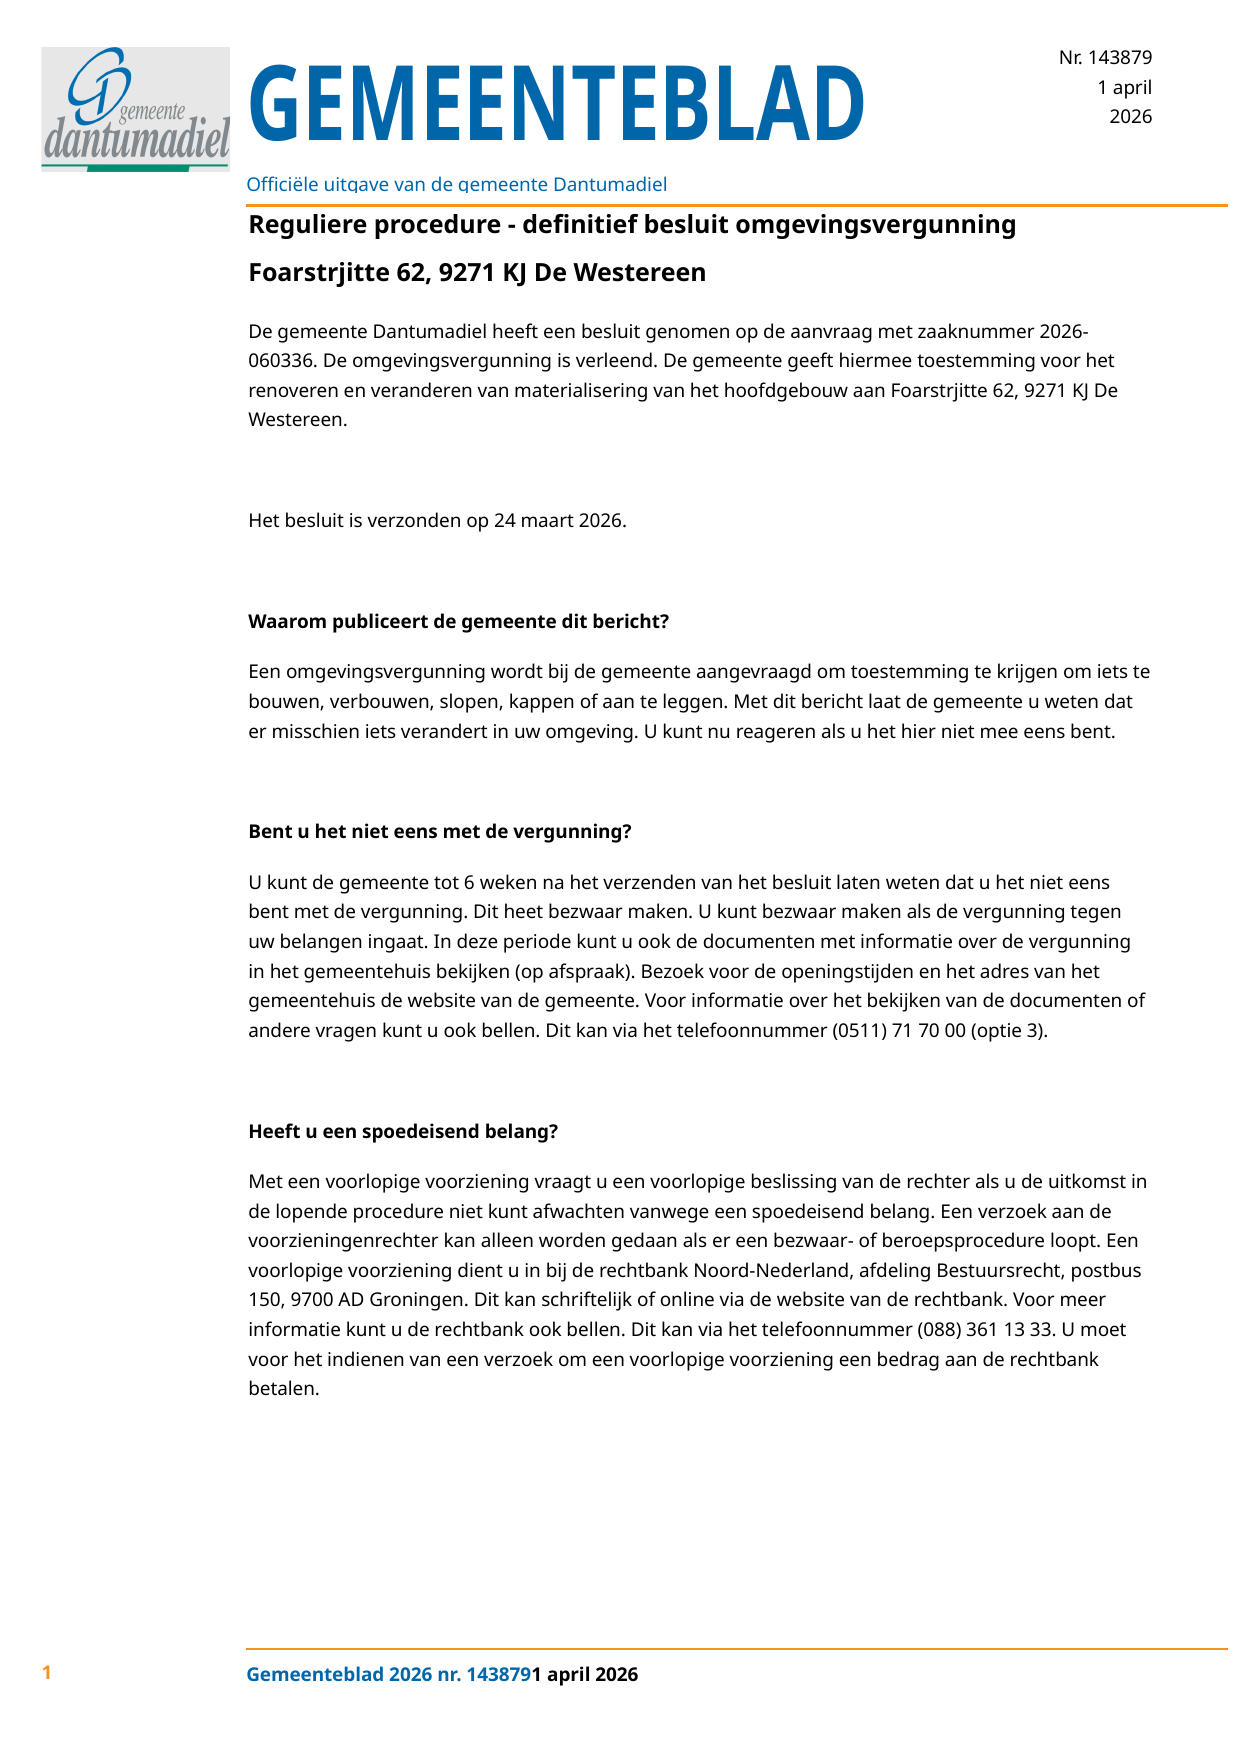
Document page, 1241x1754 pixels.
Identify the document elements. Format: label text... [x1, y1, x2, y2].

text Met een voorlopige voorziening vraagt u een voorlopige beslissing van de rechter als u de uitkomst in de lopende procedure niet kunt afwachten vanwege een spoedeisend belang. Een verzoek aan de voorzieningenrechter kan alleen worden gedaan als er een bezwaar- of beroepsprocedure loopt. Een voorlopige voorziening dient u in bij de rechtbank Noord-Nederland, afdeling Bestuursrecht, postbus 150, 9700 AD Groningen. Dit kan schriftelijk of online via de website van de rechtbank. Voor meer informatie kunt u de rechtbank ook bellen. Dit kan via het telefoonnummer (088) 361 13 33. U moet voor het indienen van een verzoek om een voorlopige voorziening een bedrag aan de rechtbank betalen. [248, 1168, 1152, 1401]
text Heeft u een spoedeisend belang? [248, 1118, 1152, 1144]
text Reguliere procedure - definitief besluit omgevingsvergunning Foarstrjitte 62, 9271 KJ De Westereen [248, 207, 1152, 288]
picture [41, 47, 231, 172]
text Een omgevingsvergunning wordt bij de gemeente aangevraagd om toestemming te krijgen om iets te bouwen, verbouwen, slopen, kappen of aan te leggen. Met dit bericht laat de gemeente u weten dat er misschien iets verandert in uw omgeving. U kunt nu reageren als u het hier niet mee eens bent. [248, 659, 1152, 744]
text Het besluit is verzonden op 24 maart 2026. [248, 507, 1152, 533]
text U kunt de gemeente tot 6 weken na het verzenden van het besluit laten weten dat u het niet eens bent met de vergunning. Dit heet bezwaar maken. U kunt bezwaar maken als de vergunning tegen uw belangen ingaat. In deze periode kunt u ook de documenten met informatie over de vergunning in het gemeentehuis bekijken (op afspraak). Bezoek voor de openingstijden en het adres van het gemeentehuis de website van de gemeente. Voor informatie over het bekijken van de documenten of andere vragen kunt u ook bellen. Dit kan via het telefoonnummer (0511) 71 70 00 (optie 3). [248, 869, 1152, 1043]
text Bent u het niet eens met de vergunning? [248, 819, 1152, 844]
text Waarom publiceert de gemeente dit bericht? [248, 608, 1152, 634]
text De gemeente Dantumadiel heeft een besluit genomen op de aanvraag met zaaknummer 2026-060336. De omgevingsvergunning is verleend. De gemeente geeft hiermee toestemming voor het renoveren en veranderen van materialisering van het hoofdgebouw aan Foarstrjitte 62, 9271 KJ De Westereen. [248, 318, 1152, 432]
